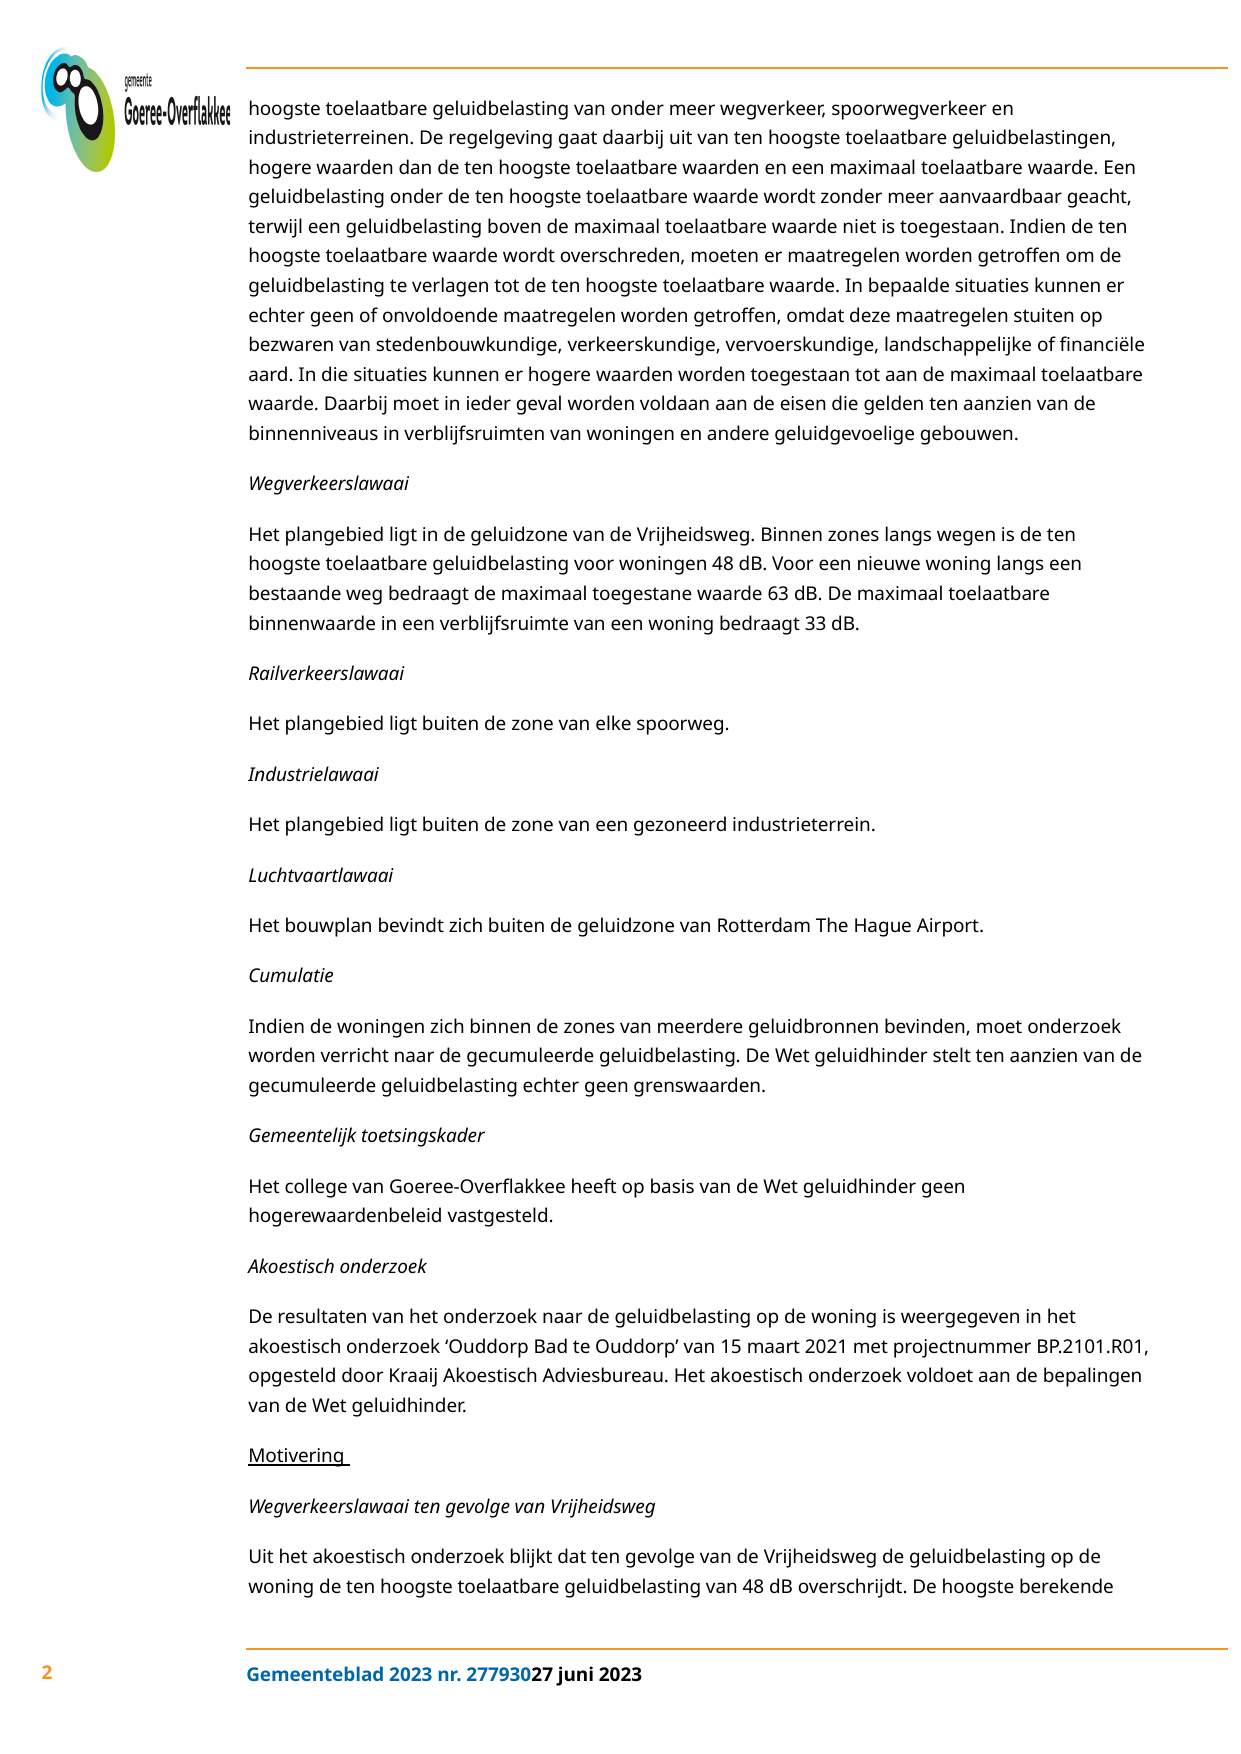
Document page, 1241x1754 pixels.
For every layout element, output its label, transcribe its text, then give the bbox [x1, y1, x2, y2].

text Akoestisch onderzoek [248, 1253, 1152, 1279]
text Het plangebied ligt in de geluidzone van de Vrijheidsweg. Binnen zones langs wegen is de ten hoogste toelaatbare geluidbelasting voor woningen 48 dB. Voor een nieuwe woning langs een bestaande weg bedraagt de maximaal toegestane waarde 63 dB. De maximaal toelaatbare binnenwaarde in een verblijfsruimte van een woning bedraagt 33 dB. [248, 521, 1152, 636]
text Wegverkeerslawaai [248, 471, 1152, 496]
text De resultaten van het onderzoek naar de geluidbelasting op de woning is weergegeven in het akoestisch onderzoek ‘Ouddorp Bad te Ouddorp’ van 15 maart 2021 met projectnummer BP.2101.R01, opgesteld door Kraaij Akoestisch Adviesbureau. Het akoestisch onderzoek voldoet aan de bepalingen van de Wet geluidhinder. [248, 1303, 1152, 1418]
text Gemeentelijk toetsingskader [248, 1123, 1152, 1148]
text Cumulatie [248, 963, 1152, 988]
text Motivering [248, 1443, 1152, 1468]
text Indien de woningen zich binnen de zones van meerdere geluidbronnen bevinden, moet onderzoek worden verricht naar de gecumuleerde geluidbelasting. De Wet geluidhinder stelt ten aanzien van de gecumuleerde geluidbelasting echter geen grenswaarden. [248, 1013, 1152, 1098]
text Wegverkeerslawaai ten gevolge van Vrijheidsweg [248, 1493, 1152, 1519]
text Het bouwplan bevindt zich buiten de geluidzone van Rotterdam The Hague Airport. [248, 912, 1152, 938]
text Het college van Goeree-Overflakkee heeft op basis van de Wet geluidhinder geen hogerewaardenbeleid vastgesteld. [248, 1173, 1152, 1228]
text hoogste toelaatbare geluidbelasting van onder meer wegverkeer, spoorwegverkeer en industrieterreinen. De regelgeving gaat daarbij uit van ten hoogste toelaatbare geluidbelastingen, hogere waarden dan de ten hoogste toelaatbare waarden en een maximaal toelaatbare waarde. Een geluidbelasting onder de ten hoogste toelaatbare waarde wordt zonder meer aanvaardbaar geacht, terwijl een geluidbelasting boven de maximaal toelaatbare waarde niet is toegestaan. Indien de ten hoogste toelaatbare waarde wordt overschreden, moeten er maatregelen worden getroffen om de geluidbelasting te verlagen tot de ten hoogste toelaatbare waarde. In bepaalde situaties kunnen er echter geen of onvoldoende maatregelen worden getroffen, omdat deze maatregelen stuiten op bezwaren van stedenbouwkundige, verkeerskundige, vervoerskundige, landschappelijke of financiële aard. In die situaties kunnen er hogere waarden worden toegestaan tot aan de maximaal toelaatbare waarde. Daarbij moet in ieder geval worden voldaan aan de eisen die gelden ten aanzien van de binnenniveaus in verblijfsruimten van woningen en andere geluidgevoelige gebouwen. [248, 95, 1152, 446]
text Industrielawaai [248, 761, 1152, 787]
text Uit het akoestisch onderzoek blijkt dat ten gevolge van de Vrijheidsweg de geluidbelasting op de woning de ten hoogste toelaatbare geluidbelasting van 48 dB overschrijdt. De hoogste berekende [248, 1543, 1152, 1599]
text Het plangebied ligt buiten de zone van een gezoneerd industrieterrein. [248, 811, 1152, 837]
text Het plangebied ligt buiten de zone van elke spoorweg. [248, 711, 1152, 736]
text Luchtvaartlawaai [248, 862, 1152, 888]
picture [41, 47, 231, 172]
text Railverkeerslawaai [248, 660, 1152, 686]
